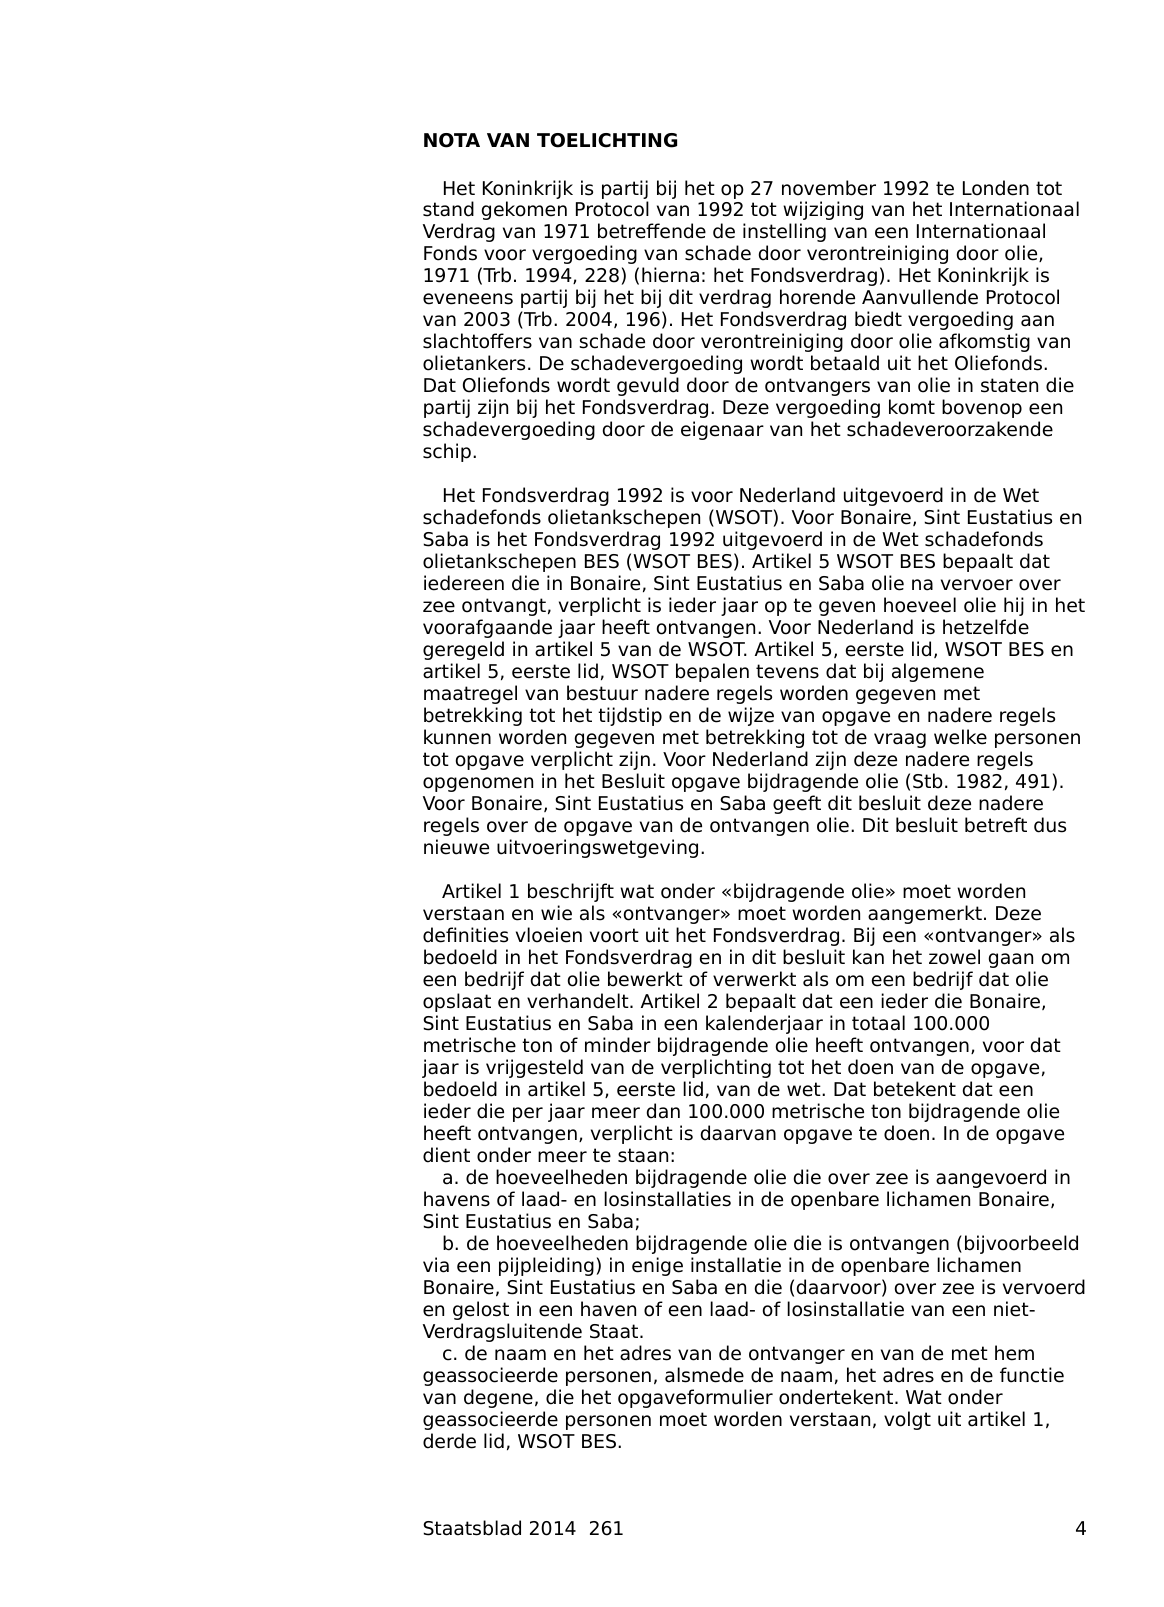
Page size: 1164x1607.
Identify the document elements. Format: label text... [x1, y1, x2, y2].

text b. de hoeveelheden bijdragende olie die is ontvangen (bijvoorbeeld via een pijpleiding) in enige installatie in de openbare lichamen Bonaire, Sint Eustatius en Saba en die (daarvoor) over zee is vervoerd en gelost in een haven of een laad- of losinstallatie van een niet-Verdragsluitende Staat. [422, 1233, 1087, 1343]
text c. de naam en het adres van de ontvanger en van de met hem geassocieerde personen, alsmede de naam, het adres en de functie van degene, die het opgaveformulier ondertekent. Wat onder geassocieerde personen moet worden verstaan, volgt uit artikel 1, derde lid, WSOT BES. [422, 1343, 1087, 1453]
text Het Koninkrijk is partij bij het op 27 november 1992 te Londen tot stand gekomen Protocol van 1992 tot wijziging van het Internationaal Verdrag van 1971 betreffende de instelling van een Internationaal Fonds voor vergoeding van schade door verontreiniging door olie, 1971 (Trb. 1994, 228) (hierna: het Fondsverdrag). Het Koninkrijk is eveneens partij bij het bij dit verdrag horende Aanvullende Protocol van 2003 (Trb. 2004, 196). Het Fondsverdrag biedt vergoeding aan slachtoffers van schade door verontreiniging door olie afkomstig van olietankers. De schadevergoeding wordt betaald uit het Oliefonds. Dat Oliefonds wordt gevuld door de ontvangers van olie in staten die partij zijn bij het Fondsverdrag. Deze vergoeding komt bovenop een schadevergoeding door de eigenaar van het schadeveroorzakende schip. [422, 177, 1087, 463]
text a. de hoeveelheden bijdragende olie die over zee is aangevoerd in havens of laad- en losinstallaties in de openbare lichamen Bonaire, Sint Eustatius en Saba; [422, 1167, 1087, 1233]
text Het Fondsverdrag 1992 is voor Nederland uitgevoerd in de Wet schadefonds olietankschepen (WSOT). Voor Bonaire, Sint Eustatius en Saba is het Fondsverdrag 1992 uitgevoerd in de Wet schadefonds olietankschepen BES (WSOT BES). Artikel 5 WSOT BES bepaalt dat iedereen die in Bonaire, Sint Eustatius en Saba olie na vervoer over zee ontvangt, verplicht is ieder jaar op te geven hoeveel olie hij in het voorafgaande jaar heeft ontvangen. Voor Nederland is hetzelfde geregeld in artikel 5 van de WSOT. Artikel 5, eerste lid, WSOT BES en artikel 5, eerste lid, WSOT bepalen tevens dat bij algemene maatregel van bestuur nadere regels worden gegeven met betrekking tot het tijdstip en de wijze van opgave en nadere regels kunnen worden gegeven met betrekking tot de vraag welke personen tot opgave verplicht zijn. Voor Nederland zijn deze nadere regels opgenomen in het Besluit opgave bijdragende olie (Stb. 1982, 491). Voor Bonaire, Sint Eustatius en Saba geeft dit besluit deze nadere regels over de opgave van de ontvangen olie. Dit besluit betreft dus nieuwe uitvoeringswetgeving. [422, 485, 1087, 859]
text Artikel 1 beschrijft wat onder «bijdragende olie» moet worden verstaan en wie als «ontvanger» moet worden aangemerkt. Deze definities vloeien voort uit het Fondsverdrag. Bij een «ontvanger» als bedoeld in het Fondsverdrag en in dit besluit kan het zowel gaan om een bedrijf dat olie bewerkt of verwerkt als om een bedrijf dat olie opslaat en verhandelt. Artikel 2 bepaalt dat een ieder die Bonaire, Sint Eustatius en Saba in een kalenderjaar in totaal 100.000 metrische ton of minder bijdragende olie heeft ontvangen, voor dat jaar is vrijgesteld van de verplichting tot het doen van de opgave, bedoeld in artikel 5, eerste lid, van de wet. Dat betekent dat een ieder die per jaar meer dan 100.000 metrische ton bijdragende olie heeft ontvangen, verplicht is daarvan opgave te doen. In de opgave dient onder meer te staan: [422, 881, 1087, 1167]
subtitle NOTA VAN TOELICHTING [422, 130, 1087, 152]
